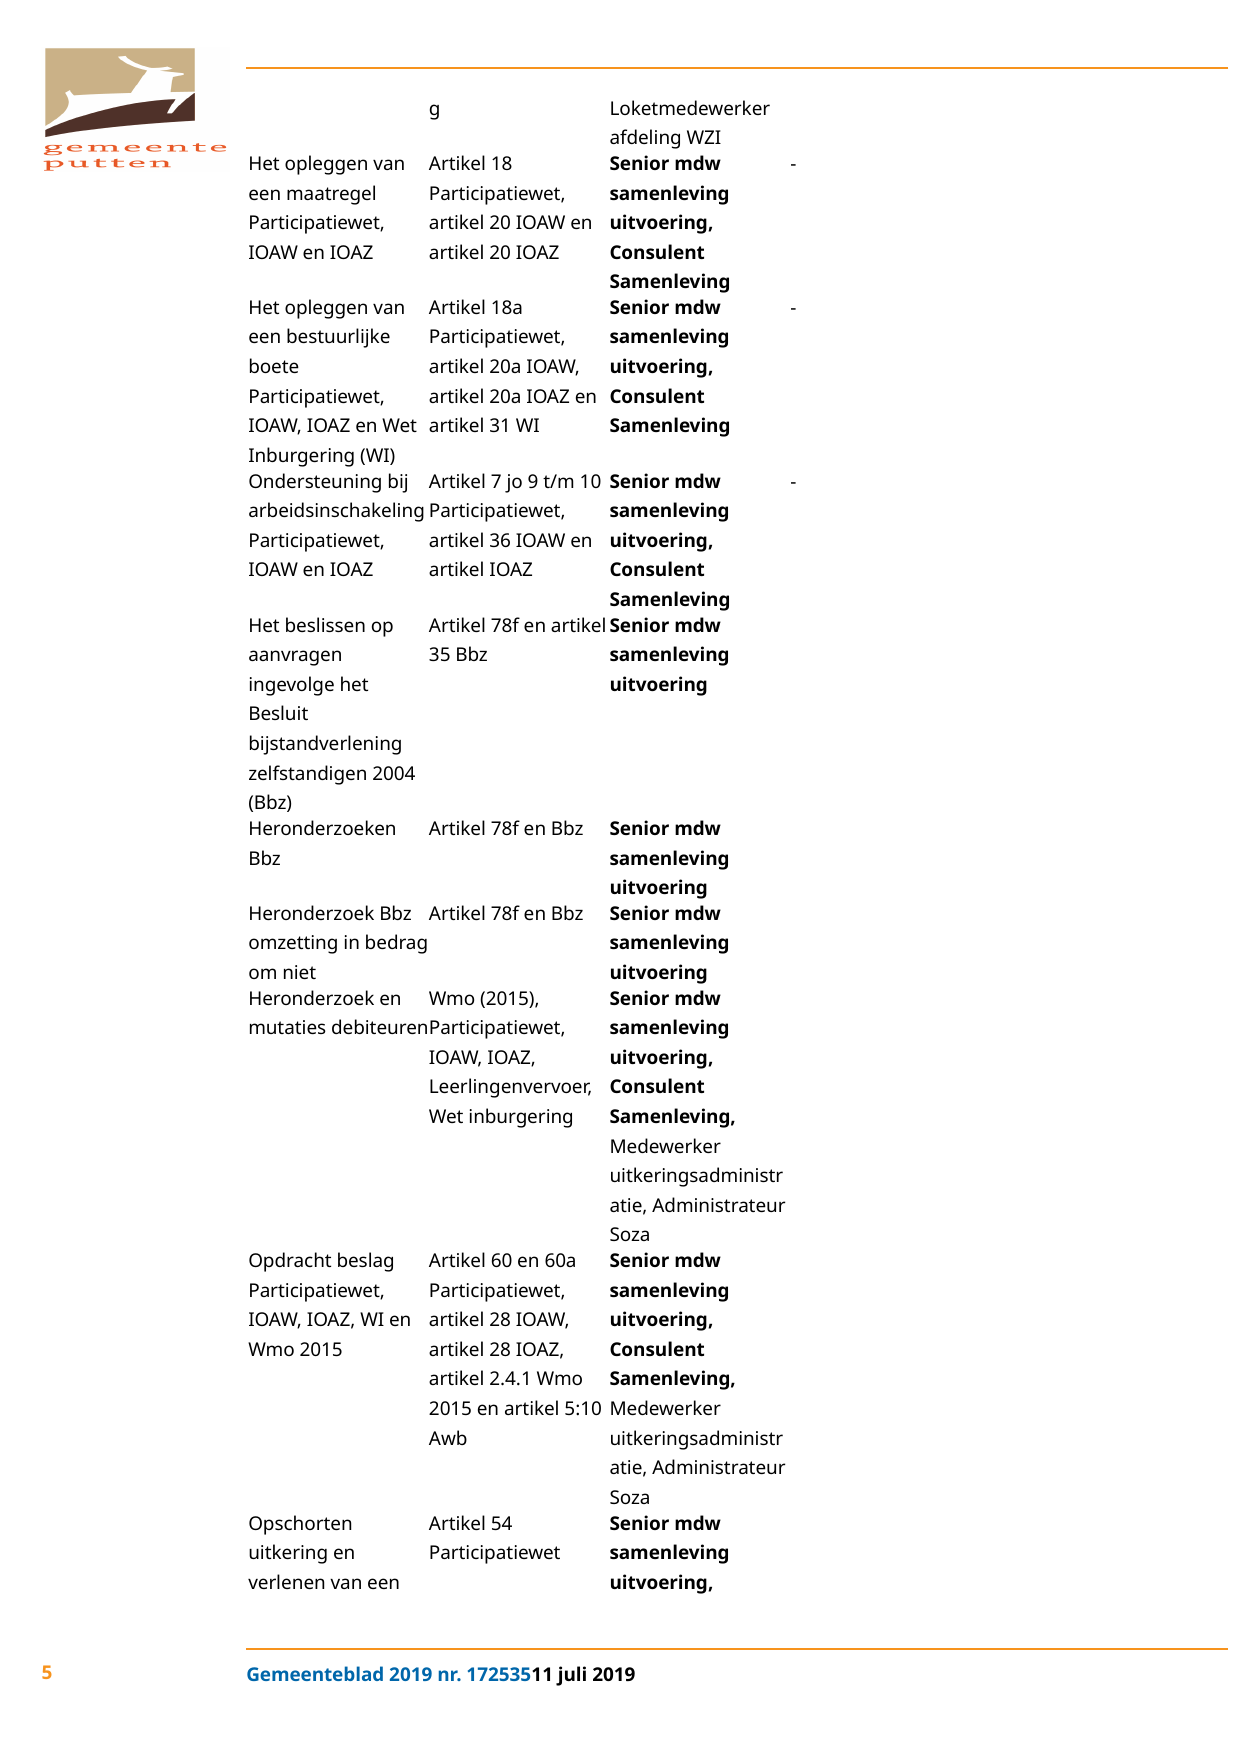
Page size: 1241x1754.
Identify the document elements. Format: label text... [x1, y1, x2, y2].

table_cell Loketmedewerker afdeling WZI [609, 95, 790, 150]
table_cell Opschorten uitkering en verlenen van een [248, 1510, 429, 1594]
table_cell [790, 900, 971, 985]
table_cell [248, 95, 429, 150]
table_cell Senior mdw samenleving uitvoering, Consulent Samenleving, Medewerker uitkeringsadministratie, Administrateur Soza [609, 1247, 790, 1510]
table_cell Opdracht beslag Participatiewet, IOAW, IOAZ, WI en Wmo 2015 [248, 1247, 429, 1510]
table_cell [790, 1510, 971, 1594]
table_cell Artikel 60 en 60a Participatiewet, artikel 28 IOAW, artikel 28 IOAZ, artikel 2.4.1 Wmo 2015 en artikel 5:10 Awb [429, 1247, 609, 1510]
table_cell Heronderzoek en mutaties debiteuren [248, 985, 429, 1247]
table_cell - [790, 294, 971, 468]
table_cell Het beslissen op aanvragen ingevolge het Besluit bijstandverlening zelfstandigen 2004 (Bbz) [248, 612, 429, 815]
table_cell Artikel 78f en Bbz [429, 815, 609, 900]
table_cell [790, 1247, 971, 1510]
table_cell Artikel 78f en artikel 35 Bbz [429, 612, 609, 815]
table_cell Senior mdw samenleving uitvoering, Consulent Samenleving, Medewerker uitkeringsadministratie, Administrateur Soza [609, 985, 790, 1247]
table_cell - [790, 468, 971, 612]
table_cell Senior mdw samenleving uitvoering [609, 815, 790, 900]
table_cell [790, 815, 971, 900]
table_cell Senior mdw samenleving uitvoering, Consulent Samenleving [609, 294, 790, 468]
table_cell [790, 612, 971, 815]
table_cell Artikel 18a Participatiewet, artikel 20a IOAW, artikel 20a IOAZ en artikel 31 WI [429, 294, 609, 468]
table_cell Senior mdw samenleving uitvoering, [609, 1510, 790, 1594]
table_cell Het opleggen van een maatregel Participatiewet, IOAW en IOAZ [248, 150, 429, 294]
table_cell Heronderzoek Bbz omzetting in bedrag om niet [248, 900, 429, 985]
table_cell Ondersteuning bij arbeidsinschakeling Participatiewet, IOAW en IOAZ [248, 468, 429, 612]
table_cell - [790, 95, 971, 150]
table_cell - [790, 150, 971, 294]
table_cell Senior mdw samenleving uitvoering [609, 900, 790, 985]
table_cell Senior mdw samenleving uitvoering, Consulent Samenleving [609, 468, 790, 612]
table_cell Artikel 78f en Bbz [429, 900, 609, 985]
table_cell Senior mdw samenleving uitvoering, Consulent Samenleving [609, 150, 790, 294]
picture [41, 47, 231, 172]
table_cell Artikel 18 Participatiewet, artikel 20 IOAW en artikel 20 IOAZ [429, 150, 609, 294]
table_cell [790, 985, 971, 1247]
table_cell Heronderzoeken Bbz [248, 815, 429, 900]
table_cell Senior mdw samenleving uitvoering [609, 612, 790, 815]
table_cell Artikel 54 Participatiewet [429, 1510, 609, 1594]
table_cell Artikel 7 jo 9 t/m 10 Participatiewet, artikel 36 IOAW en artikel IOAZ [429, 468, 609, 612]
table_cell Het opleggen van een bestuurlijke boete Participatiewet, IOAW, IOAZ en Wet Inburgering (WI) [248, 294, 429, 468]
table_cell Wmo (2015), Participatiewet, IOAW, IOAZ, Leerlingenvervoer, Wet inburgering [429, 985, 609, 1247]
table_cell g [429, 95, 609, 150]
